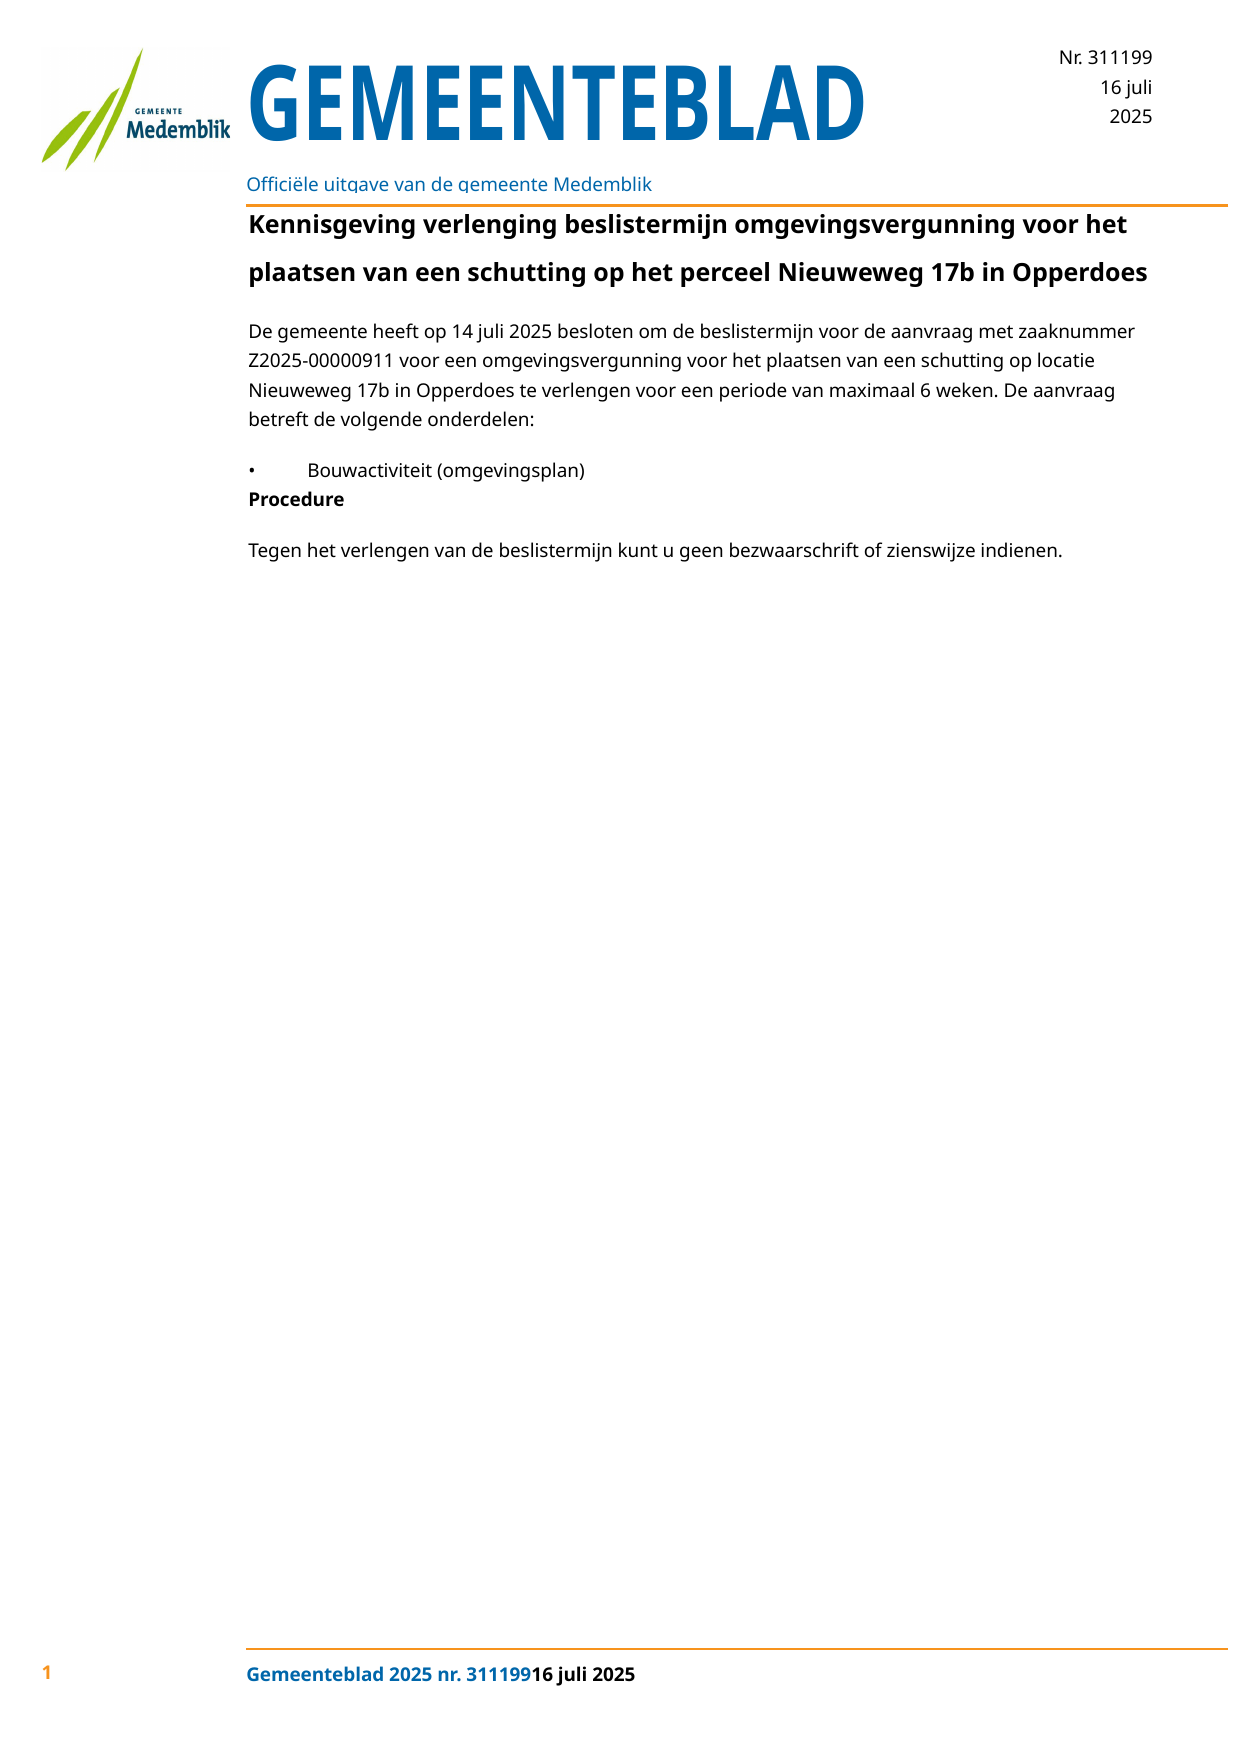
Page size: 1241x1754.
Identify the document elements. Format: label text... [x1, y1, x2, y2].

text De gemeente heeft op 14 juli 2025 besloten om de beslistermijn voor de aanvraag met zaaknummer Z2025-00000911 voor een omgevingsvergunning voor het plaatsen van een schutting op locatie Nieuweweg 17b in Opperdoes te verlengen voor een periode van maximaal 6 weken. De aanvraag betreft de volgende onderdelen: [248, 318, 1152, 432]
text Kennisgeving verlenging beslistermijn omgevingsvergunning voor het plaatsen van een schutting op het perceel Nieuweweg 17b in Opperdoes [248, 207, 1152, 288]
text Tegen het verlengen van de beslistermijn kunt u geen bezwaarschrift of zienswijze indienen. [248, 537, 1152, 563]
list Bouwactiviteit (omgevingsplan) [248, 457, 1152, 483]
picture [41, 47, 231, 172]
text Procedure [248, 487, 1152, 512]
